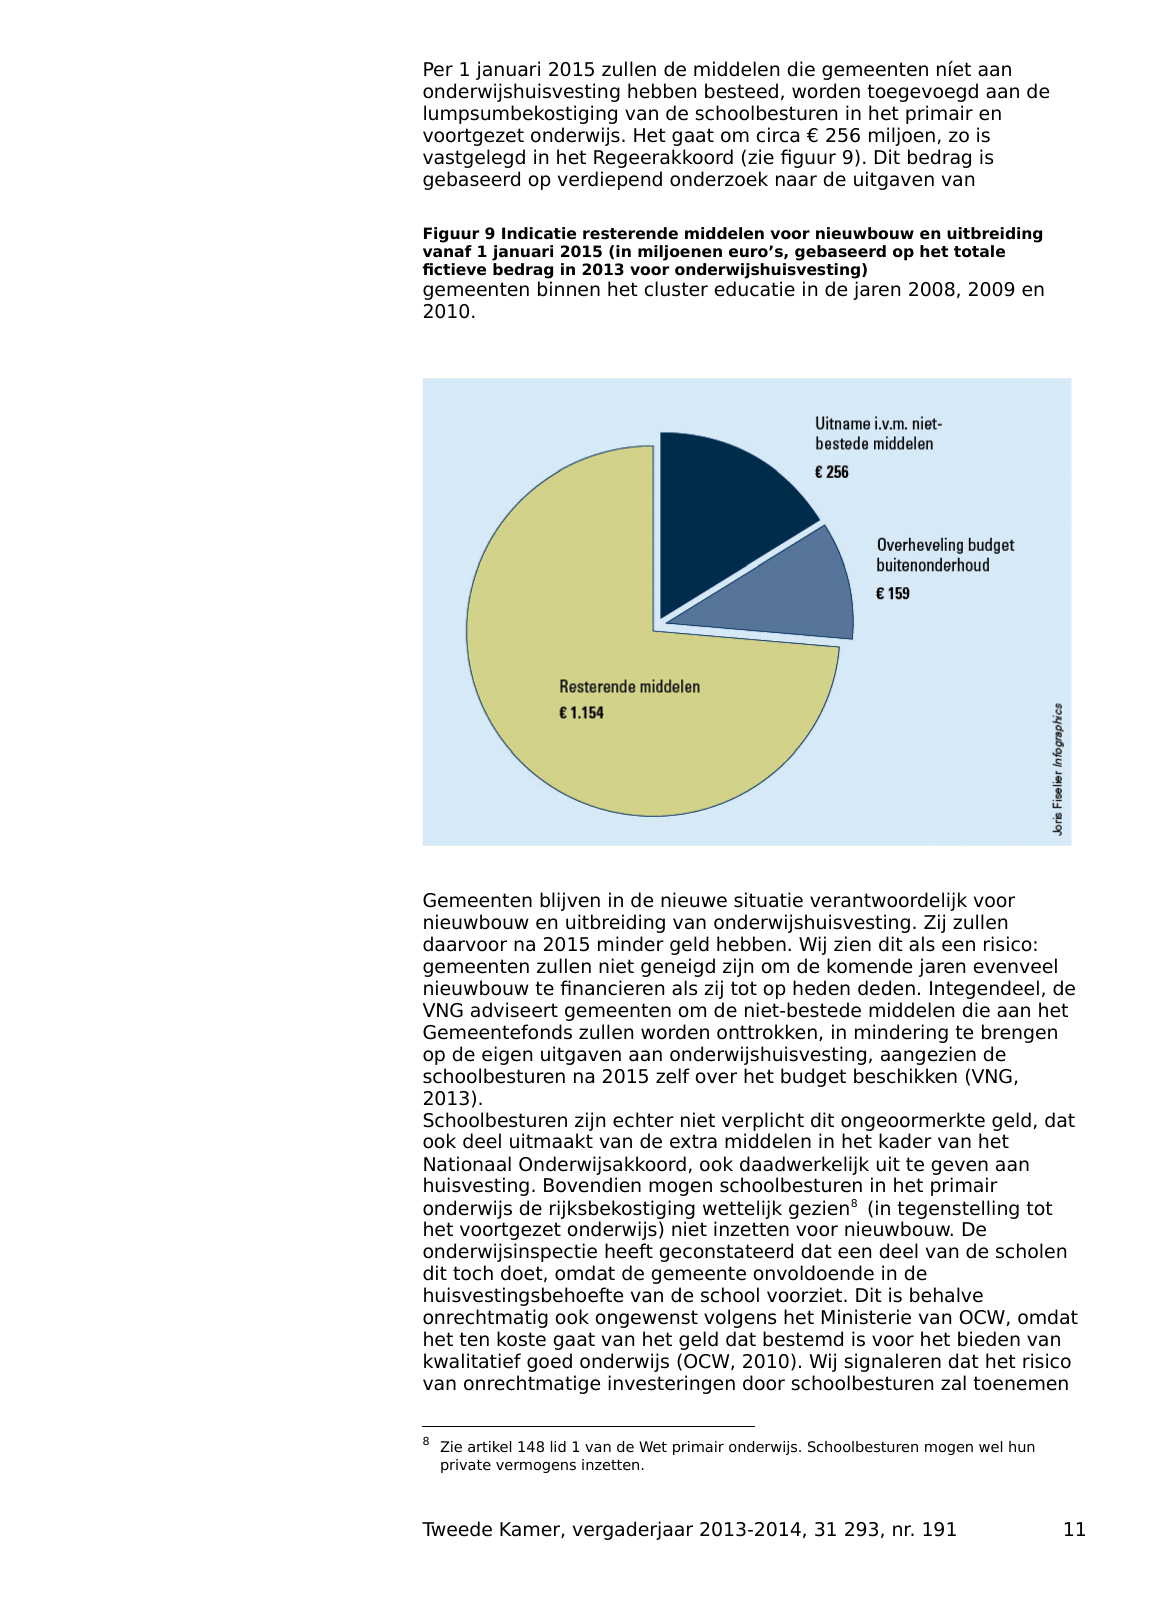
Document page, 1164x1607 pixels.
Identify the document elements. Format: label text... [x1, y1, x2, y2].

text Gemeenten blijven in de nieuwe situatie verantwoordelijk voor nieuwbouw en uitbreiding van onderwijshuisvesting. Zij zullen daarvoor na 2015 minder geld hebben. Wij zien dit als een risico: gemeenten zullen niet geneigd zijn om de komende jaren evenveel nieuwbouw te financieren als zij tot op heden deden. Integendeel, de VNG adviseert gemeenten om de niet-bestede middelen die aan het Gemeentefonds zullen worden onttrokken, in mindering te brengen op de eigen uitgaven aan onderwijshuisvesting, aangezien de schoolbesturen na 2015 zelf over het budget beschikken (VNG, 2013). [422, 890, 1087, 1109]
text Zie artikel 148 lid 1 van de Wet primair onderwijs. Schoolbesturen mogen wel hun private vermogens inzetten. [422, 1435, 1087, 1474]
text Figuur 9 Indicatie resterende middelen voor nieuwbouw en uitbreiding vanaf 1 januari 2015 (in miljoenen euro’s, gebaseerd op het totale fictieve bedrag in 2013 voor onderwijshuisvesting) [422, 225, 1072, 279]
picture [422, 378, 1072, 846]
text Schoolbesturen zijn echter niet verplicht dit ongeoormerkte geld, dat ook deel uitmaakt van de extra middelen in het kader van het Nationaal Onderwijsakkoord, ook daadwerkelijk uit te geven aan huisvesting. Bovendien mogen schoolbesturen in het primair onderwijs de rijksbekostiging wettelijk gezien (in tegenstelling tot het voortgezet onderwijs) niet inzetten voor nieuwbouw. De onderwijsinspectie heeft geconstateerd dat een deel van de scholen dit toch doet, omdat de gemeente onvoldoende in de huisvestingsbehoefte van de school voorziet. Dit is behalve onrechtmatig ook ongewenst volgens het Ministerie van OCW, omdat het ten koste gaat van het geld dat bestemd is voor het bieden van kwalitatief goed onderwijs (OCW, 2010). Wij signaleren dat het risico van onrechtmatige investeringen door schoolbesturen zal toenemen [422, 1109, 1087, 1395]
text Per 1 januari 2015 zullen de middelen die gemeenten níet aan onderwijshuisvesting hebben besteed, worden toegevoegd aan de lumpsumbekostiging van de schoolbesturen in het primair en voortgezet onderwijs. Het gaat om circa € 256 miljoen, zo is vastgelegd in het Regeerakkoord (zie figuur 9). Dit bedrag is gebaseerd op verdiepend onderzoek naar de uitgaven van gemeenten binnen het cluster educatie in de jaren 2008, 2009 en 2010. [422, 59, 1087, 323]
